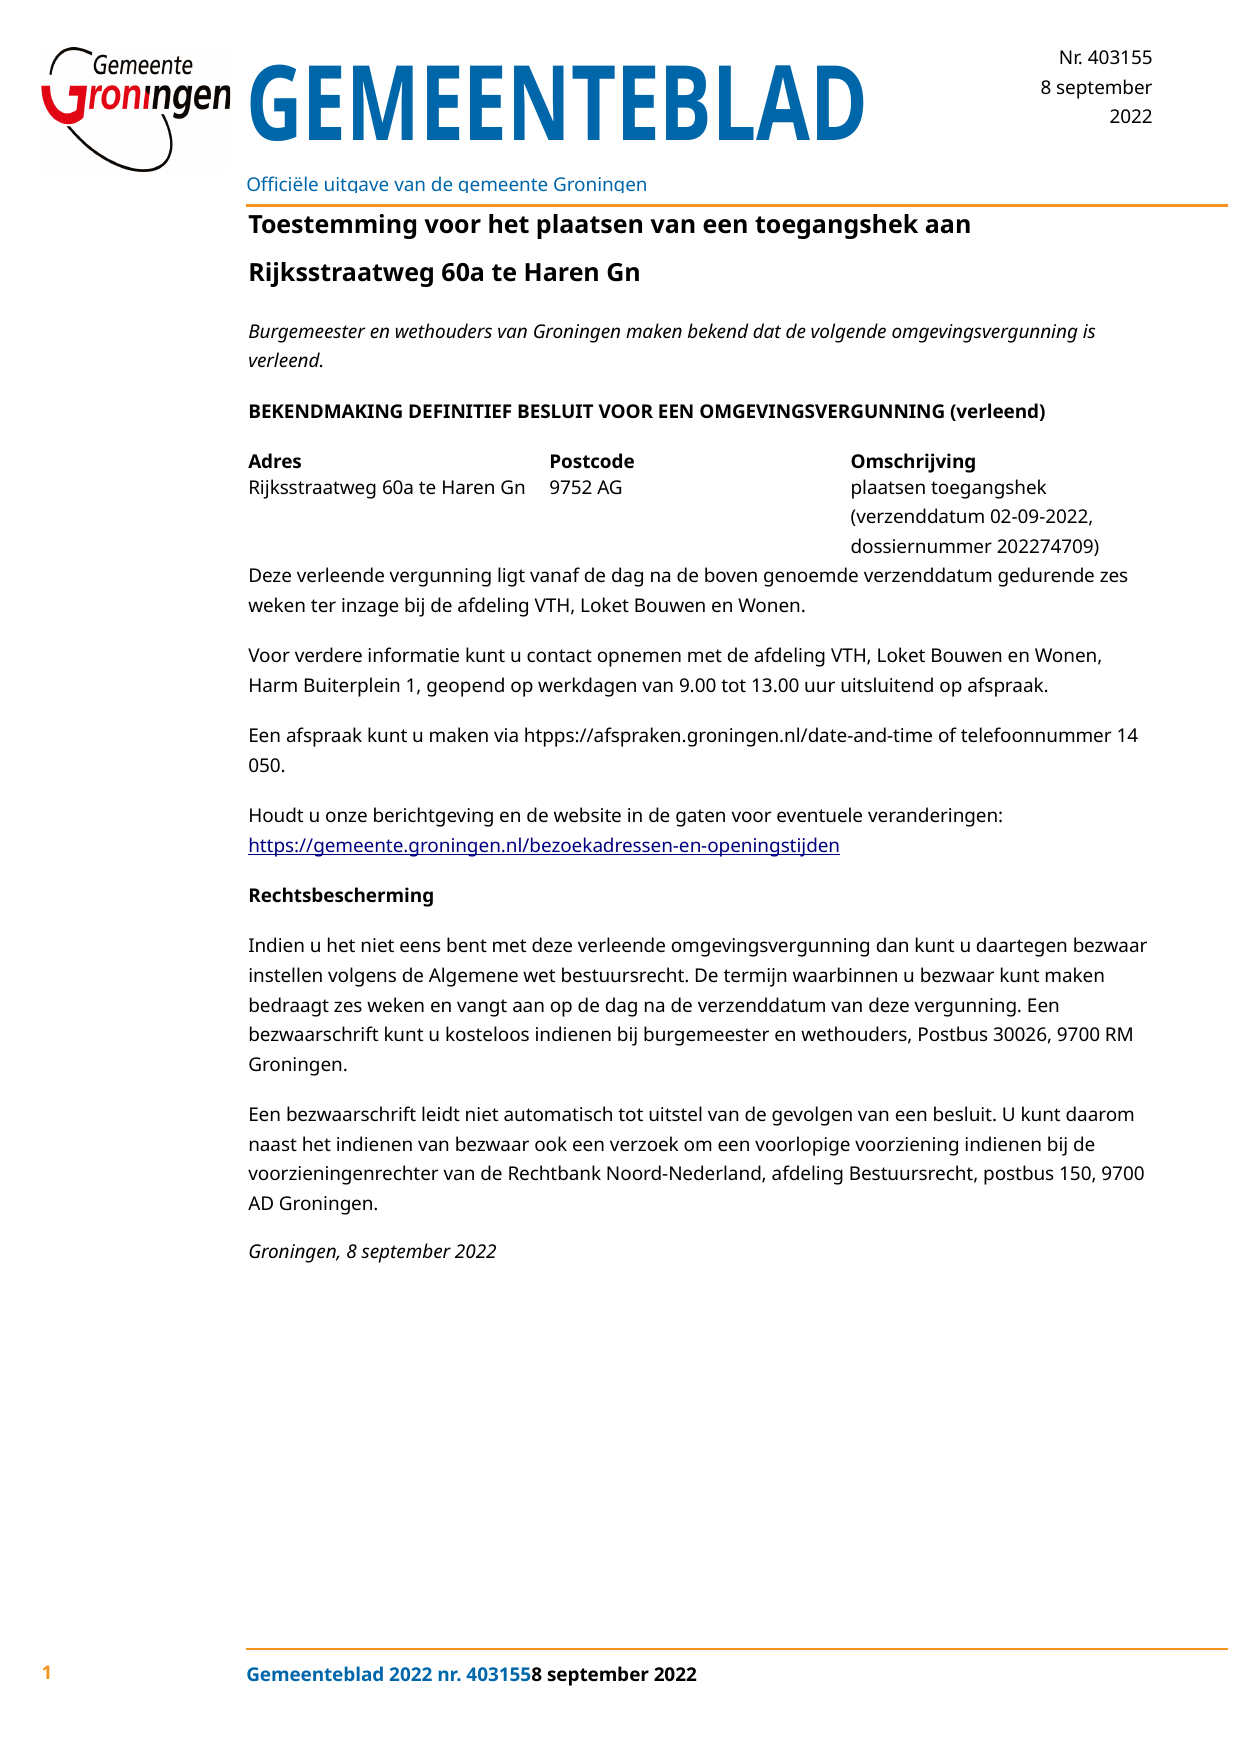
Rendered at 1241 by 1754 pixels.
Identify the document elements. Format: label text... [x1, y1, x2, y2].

table_cell plaatsen toegangshek (verzenddatum 02-09-2022, dossiernummer 202274709) [850, 474, 1152, 559]
text Houdt u onze berichtgeving en de website in de gaten voor eventuele veranderingen: https://gemeente.groningen.nl/bezoekadressen-en-openingstijden [248, 802, 1152, 858]
text Rechtsbescherming [248, 882, 1152, 908]
text Een bezwaarschrift leidt niet automatisch tot uitstel van de gevolgen van een besluit. U kunt daarom naast het indienen van bezwaar ook een verzoek om een voorlopige voorziening indienen bij de voorzieningenrechter van de Rechtbank Noord-Nederland, afdeling Bestuursrecht, postbus 150, 9700 AD Groningen. [248, 1101, 1152, 1216]
table_header Postcode [549, 449, 850, 474]
table_cell Rijksstraatweg 60a te Haren Gn [248, 474, 549, 559]
text Een afspraak kunt u maken via htpps://afspraken.groningen.nl/date-and-time of telefoonnummer 14 050. [248, 722, 1152, 778]
text Indien u het niet eens bent met deze verleende omgevingsvergunning dan kunt u daartegen bezwaar instellen volgens de Algemene wet bestuursrecht. De termijn waarbinnen u bezwaar kunt maken bedraagt zes weken en vangt aan op de dag na de verzenddatum van deze vergunning. Een bezwaarschrift kunt u kosteloos indienen bij burgemeester en wethouders, Postbus 30026, 9700 RM Groningen. [248, 933, 1152, 1077]
text Toestemming voor het plaatsen van een toegangshek aan Rijksstraatweg 60a te Haren Gn [248, 207, 1152, 288]
table_header Adres [248, 449, 549, 474]
table_header Omschrijving [850, 449, 1152, 474]
text Groningen, 8 september 2022 [248, 1238, 1152, 1264]
table_cell 9752 AG [549, 474, 850, 559]
text Deze verleende vergunning ligt vanaf de dag na de boven genoemde verzenddatum gedurende zes weken ter inzage bij de afdeling VTH, Loket Bouwen en Wonen. [248, 562, 1152, 618]
text Voor verdere informatie kunt u contact opnemen met de afdeling VTH, Loket Bouwen en Wonen, Harm Buiterplein 1, geopend op werkdagen van 9.00 tot 13.00 uur uitsluitend op afspraak. [248, 642, 1152, 698]
text BEKENDMAKING DEFINITIEF BESLUIT VOOR EEN OMGEVINGSVERGUNNING (verleend) [248, 398, 1152, 424]
picture [41, 47, 231, 172]
text Burgemeester en wethouders van Groningen maken bekend dat de volgende omgevingsvergunning is verleend. [248, 318, 1152, 373]
